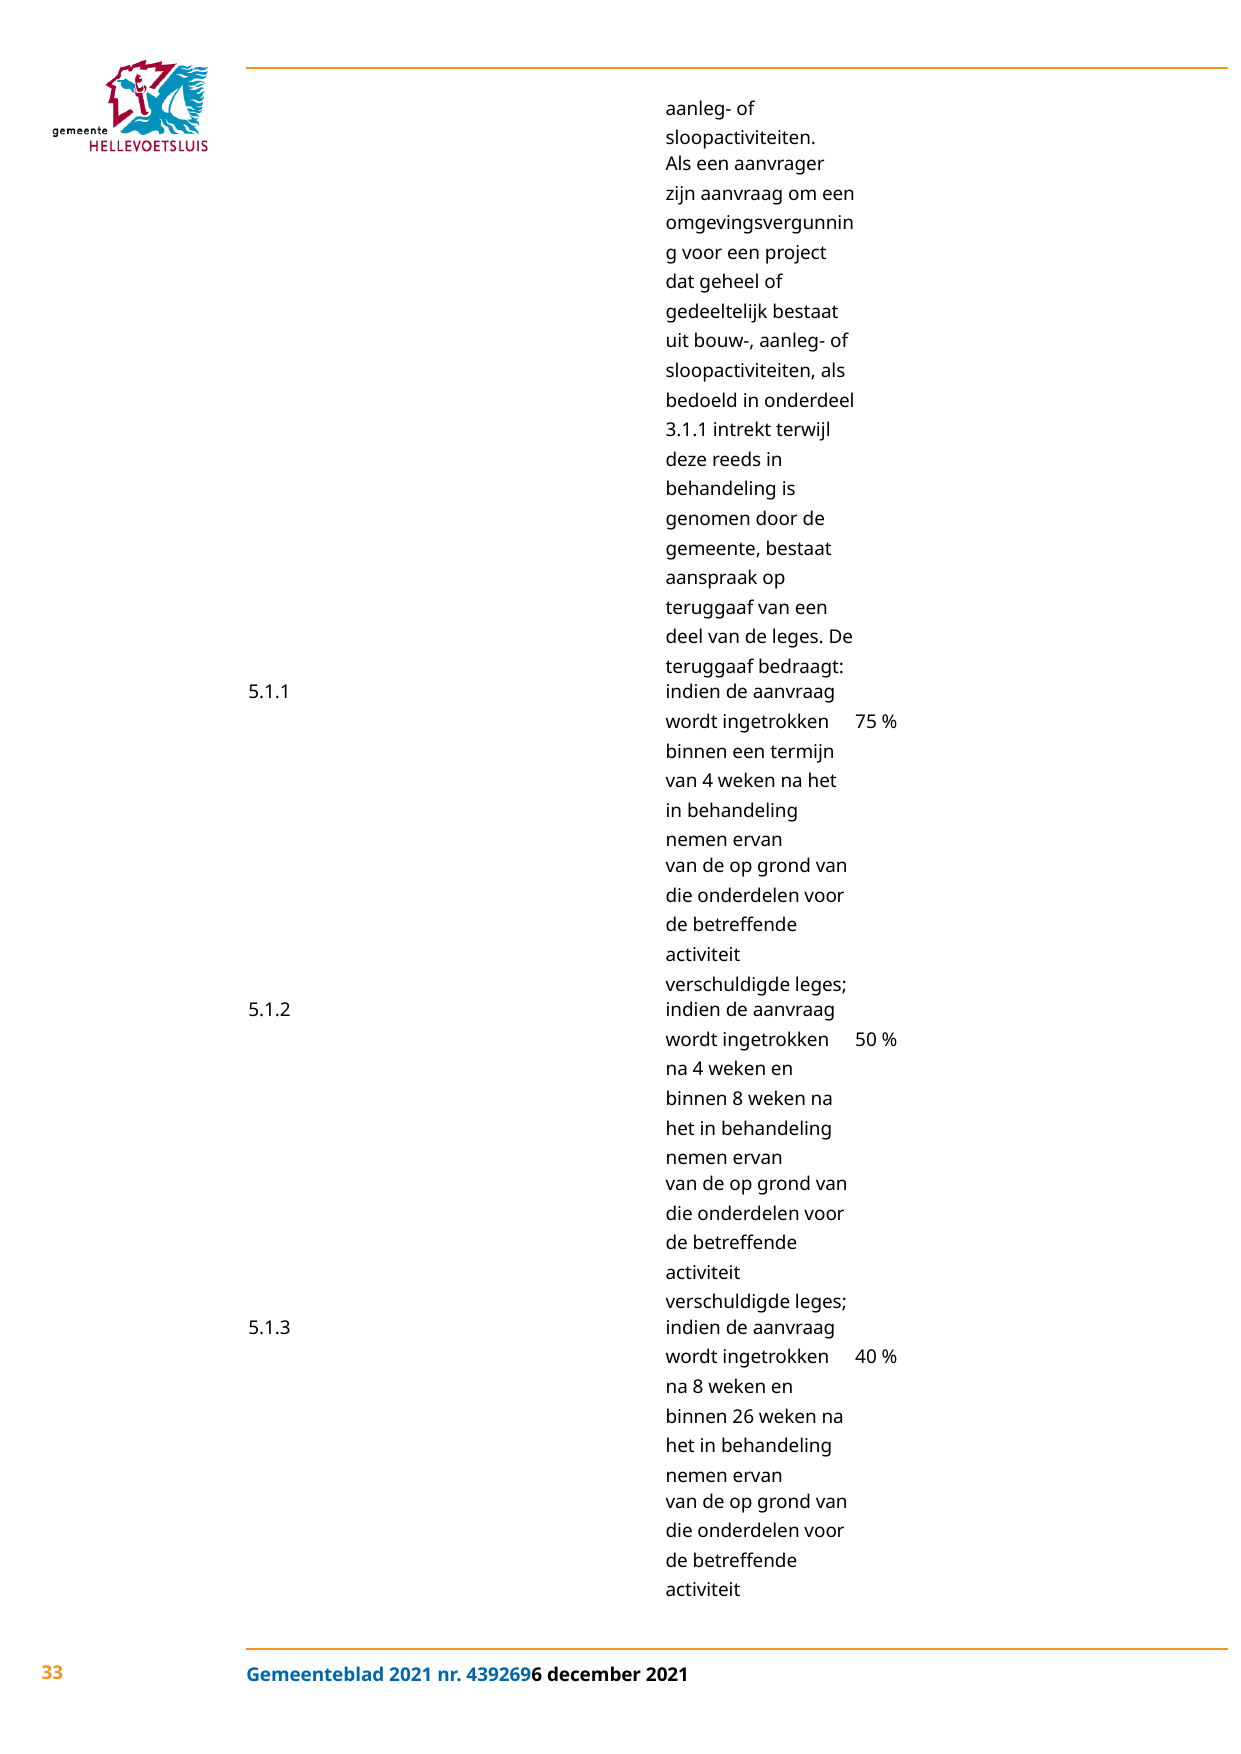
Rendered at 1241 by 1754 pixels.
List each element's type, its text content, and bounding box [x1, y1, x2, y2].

table_cell [855, 95, 948, 150]
table_cell [248, 1170, 665, 1314]
table_cell [248, 150, 665, 679]
table_cell 5.1.1 [248, 679, 665, 852]
table_cell indien de aanvraag wordt ingetrokken binnen een termijn van 4 weken na het in behandeling nemen ervan [665, 679, 855, 852]
table_cell aanleg- of sloopactiviteiten. [665, 95, 855, 150]
picture [41, 47, 231, 172]
table_cell van de op grond van die onderdelen voor de betreffende activiteit [665, 1488, 855, 1602]
table_cell 5.1.3 [248, 1314, 665, 1488]
table_cell [248, 1488, 665, 1602]
table_cell indien de aanvraag wordt ingetrokken na 4 weken en binnen 8 weken na het in behandeling nemen ervan [665, 996, 855, 1170]
table_cell [855, 853, 901, 996]
table_cell Als een aanvrager zijn aanvraag om een omgevingsvergunning voor een project dat geheel of gedeeltelijk bestaat uit bouw-, aanleg- of sloopactiviteiten, als bedoeld in onderdeel 3.1.1 intrekt terwijl deze reeds in behandeling is genomen door de gemeente, bestaat aanspraak op teruggaaf van een deel van de leges. De teruggaaf bedraagt: [665, 150, 855, 679]
table_cell [248, 95, 665, 150]
table_cell indien de aanvraag wordt ingetrokken na 8 weken en binnen 26 weken na het in behandeling nemen ervan [665, 1314, 855, 1488]
table_cell 5.1.2 [248, 996, 665, 1170]
table_cell [855, 1170, 901, 1314]
table_cell 50 % [855, 996, 901, 1170]
table_cell [248, 853, 665, 996]
table_cell 75 % [855, 679, 901, 852]
table_cell 40 % [855, 1314, 901, 1488]
table_cell [855, 150, 948, 679]
table_cell [855, 1488, 901, 1602]
table_cell van de op grond van die onderdelen voor de betreffende activiteit verschuldigde leges; [665, 853, 855, 996]
table_cell van de op grond van die onderdelen voor de betreffende activiteit verschuldigde leges; [665, 1170, 855, 1314]
